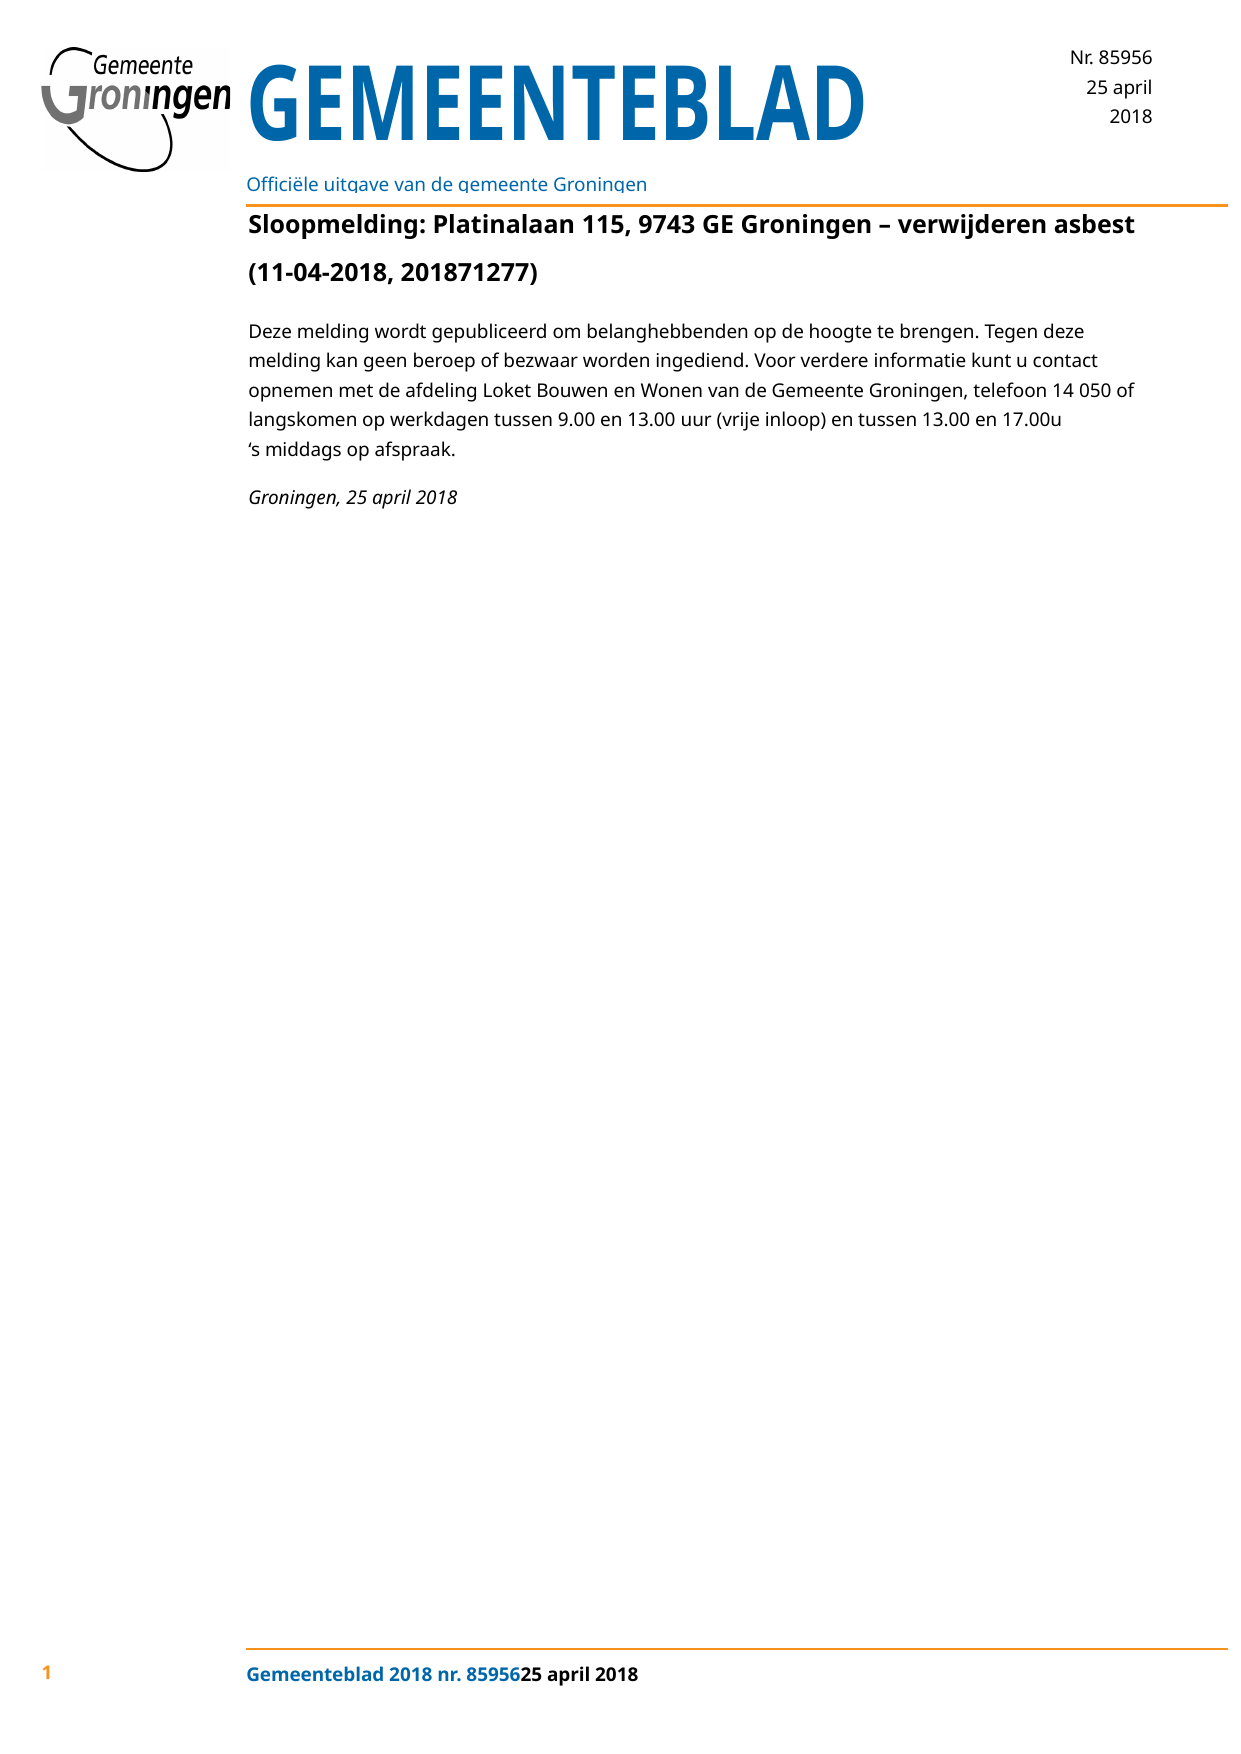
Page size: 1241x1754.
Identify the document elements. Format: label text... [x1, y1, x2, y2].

text Deze melding wordt gepubliceerd om belanghebbenden op de hoogte te brengen. Tegen deze melding kan geen beroep of bezwaar worden ingediend. Voor verdere informatie kunt u contact opnemen met de afdeling Loket Bouwen en Wonen van de Gemeente Groningen, telefoon 14 050 of langskomen op werkdagen tussen 9.00 en 13.00 uur (vrije inloop) en tussen 13.00 en 17.00u ‘s middags op afspraak. [248, 318, 1152, 462]
text Groningen, 25 april 2018 [248, 484, 1152, 510]
picture [41, 47, 231, 172]
text Sloopmelding: Platinalaan 115, 9743 GE Groningen – verwijderen asbest (11-04-2018, 201871277) [248, 207, 1152, 288]
